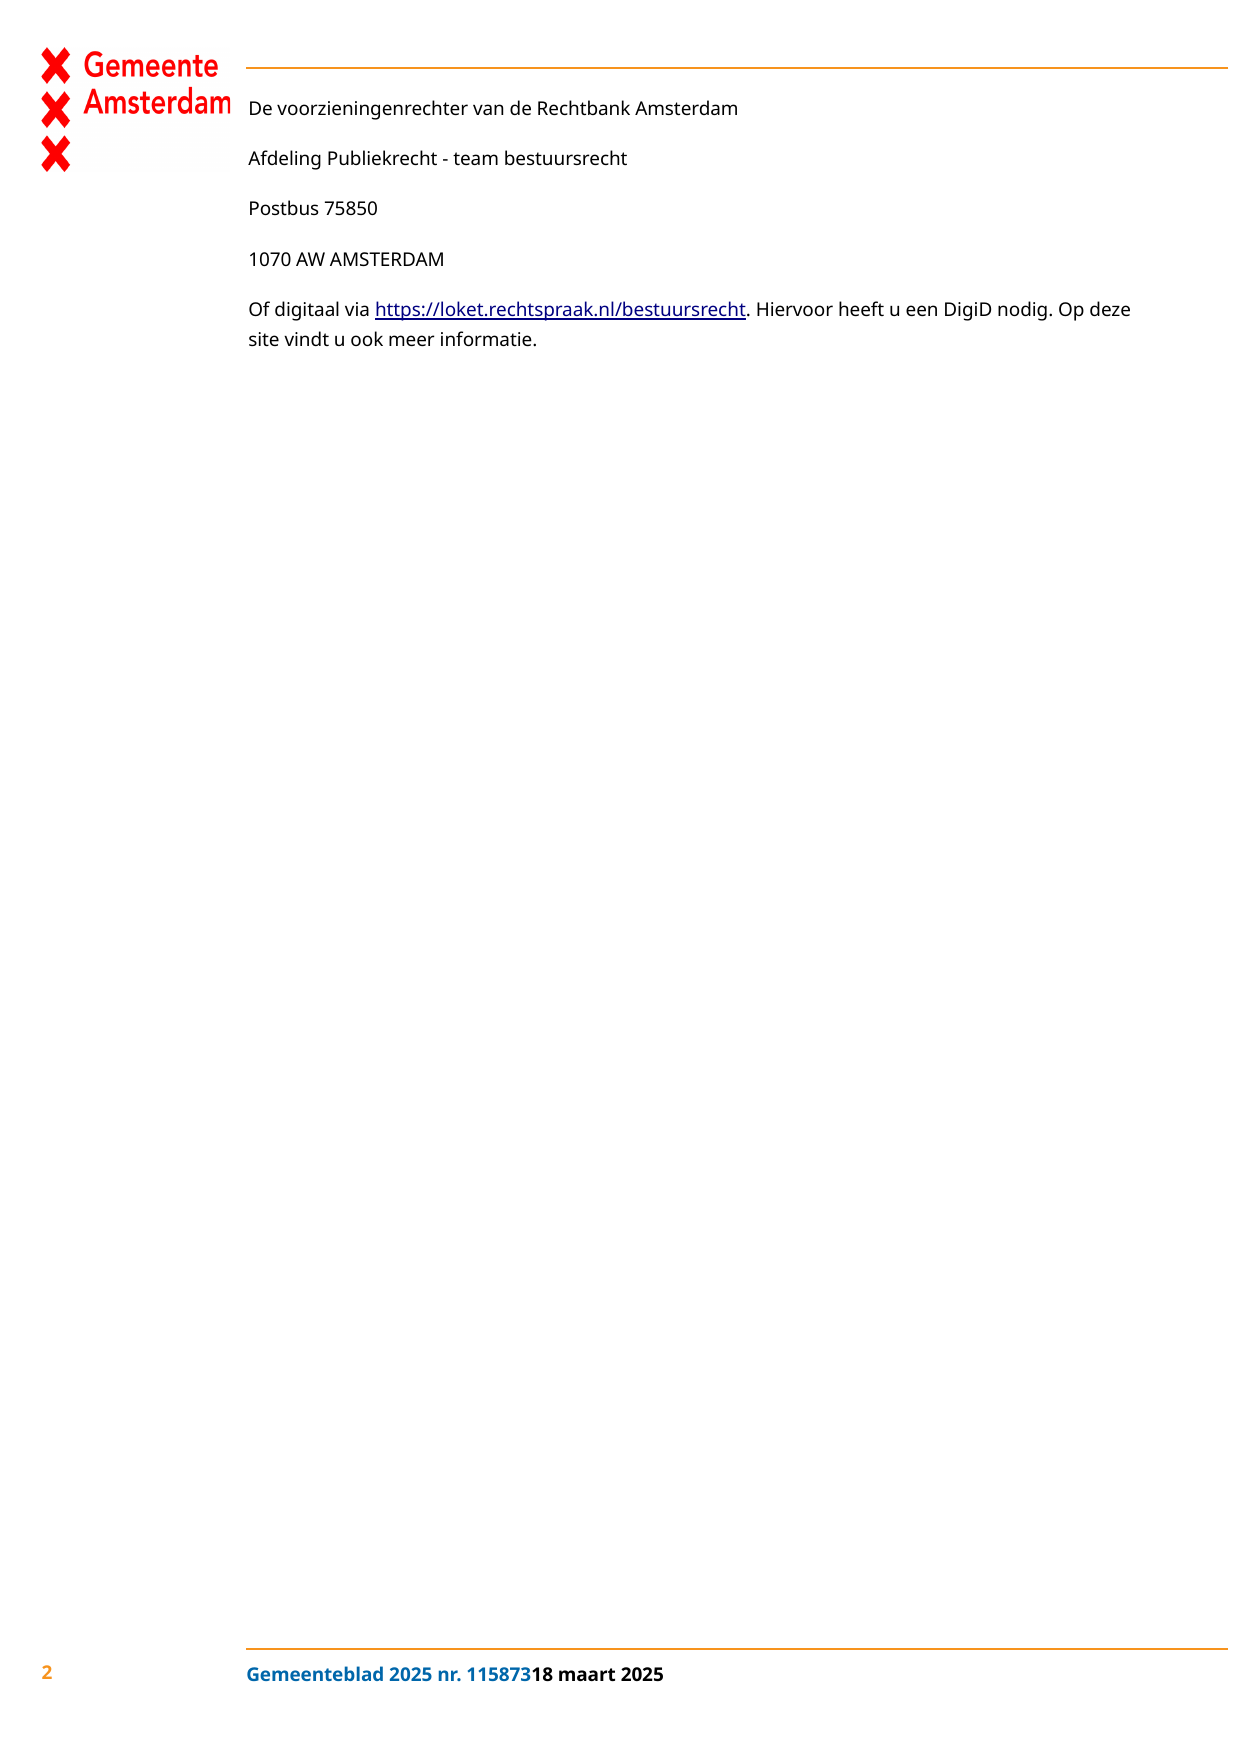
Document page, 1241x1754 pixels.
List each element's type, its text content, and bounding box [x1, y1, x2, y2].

text Afdeling Publiekrecht - team bestuursrecht [248, 145, 1152, 171]
text Postbus 75850 [248, 196, 1152, 221]
text 1070 AW AMSTERDAM [248, 246, 1152, 272]
text Of digitaal via https://loket.rechtspraak.nl/bestuursrecht. Hiervoor heeft u een DigiD nodig. Op deze site vindt u ook meer informatie. [248, 296, 1152, 352]
picture [41, 47, 231, 172]
text De voorzieningenrechter van de Rechtbank Amsterdam [248, 95, 1152, 121]
